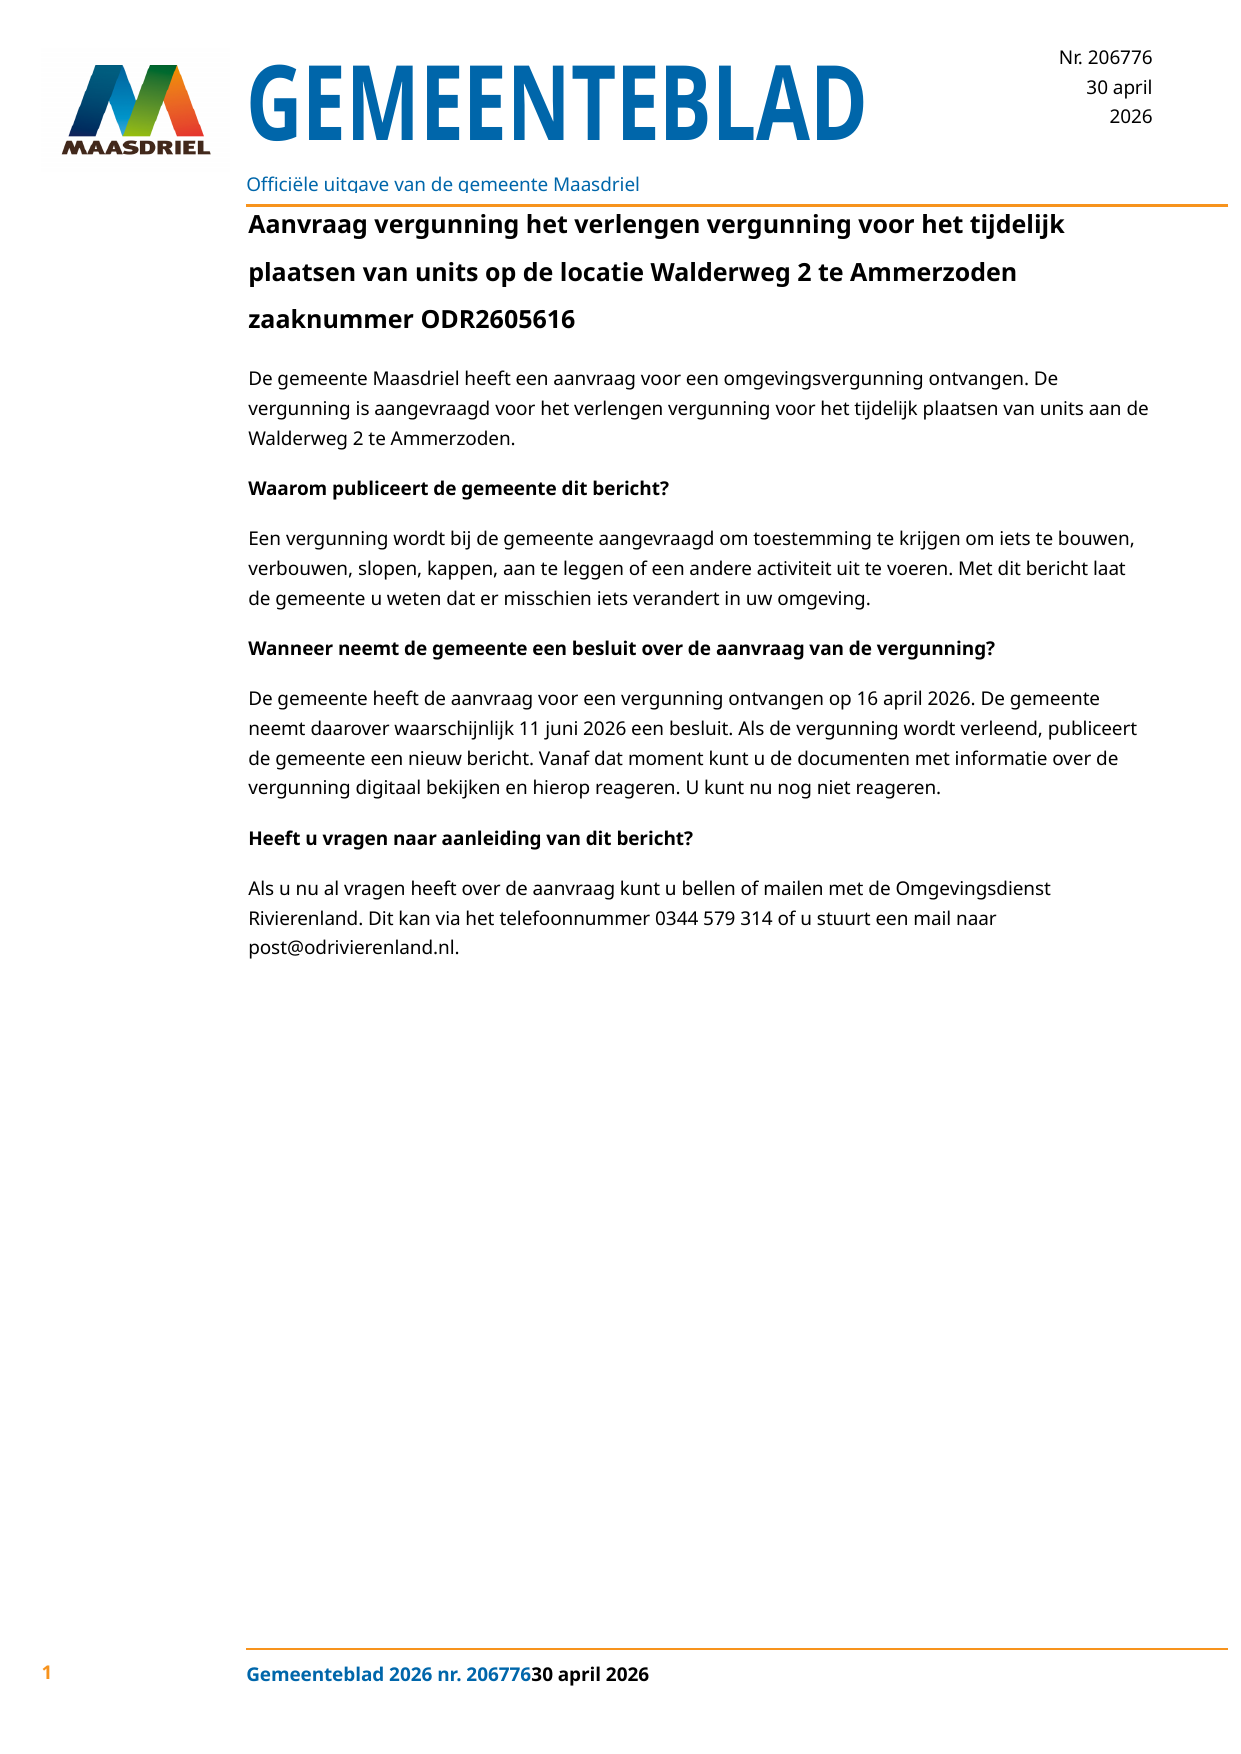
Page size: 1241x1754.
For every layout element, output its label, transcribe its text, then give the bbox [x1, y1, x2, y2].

picture [41, 47, 231, 172]
text De gemeente Maasdriel heeft een aanvraag voor een omgevingsvergunning ontvangen. De vergunning is aangevraagd voor het verlengen vergunning voor het tijdelijk plaatsen van units aan de Walderweg 2 te Ammerzoden. [248, 366, 1152, 450]
text Als u nu al vragen heeft over de aanvraag kunt u bellen of mailen met de Omgevingsdienst Rivierenland. Dit kan via het telefoonnummer 0344 579 314 of u stuurt een mail naar post@odrivierenland.nl. [248, 875, 1152, 960]
text Aanvraag vergunning het verlengen vergunning voor het tijdelijk plaatsen van units op de locatie Walderweg 2 te Ammerzoden zaaknummer ODR2605616 [248, 207, 1152, 336]
text Wanneer neemt de gemeente een besluit over de aanvraag van de vergunning? [248, 635, 1152, 661]
text Heeft u vragen naar aanleiding van dit bericht? [248, 825, 1152, 850]
text Een vergunning wordt bij de gemeente aangevraagd om toestemming te krijgen om iets te bouwen, verbouwen, slopen, kappen, aan te leggen of een andere activiteit uit te voeren. Met dit bericht laat de gemeente u weten dat er misschien iets verandert in uw omgeving. [248, 526, 1152, 610]
text Waarom publiceert de gemeente dit bericht? [248, 475, 1152, 501]
text De gemeente heeft de aanvraag voor een vergunning ontvangen op 16 april 2026. De gemeente neemt daarover waarschijnlijk 11 juni 2026 een besluit. Als de vergunning wordt verleend, publiceert de gemeente een nieuw bericht. Vanaf dat moment kunt u de documenten met informatie over de vergunning digitaal bekijken en hierop reageren. U kunt nu nog niet reageren. [248, 686, 1152, 800]
